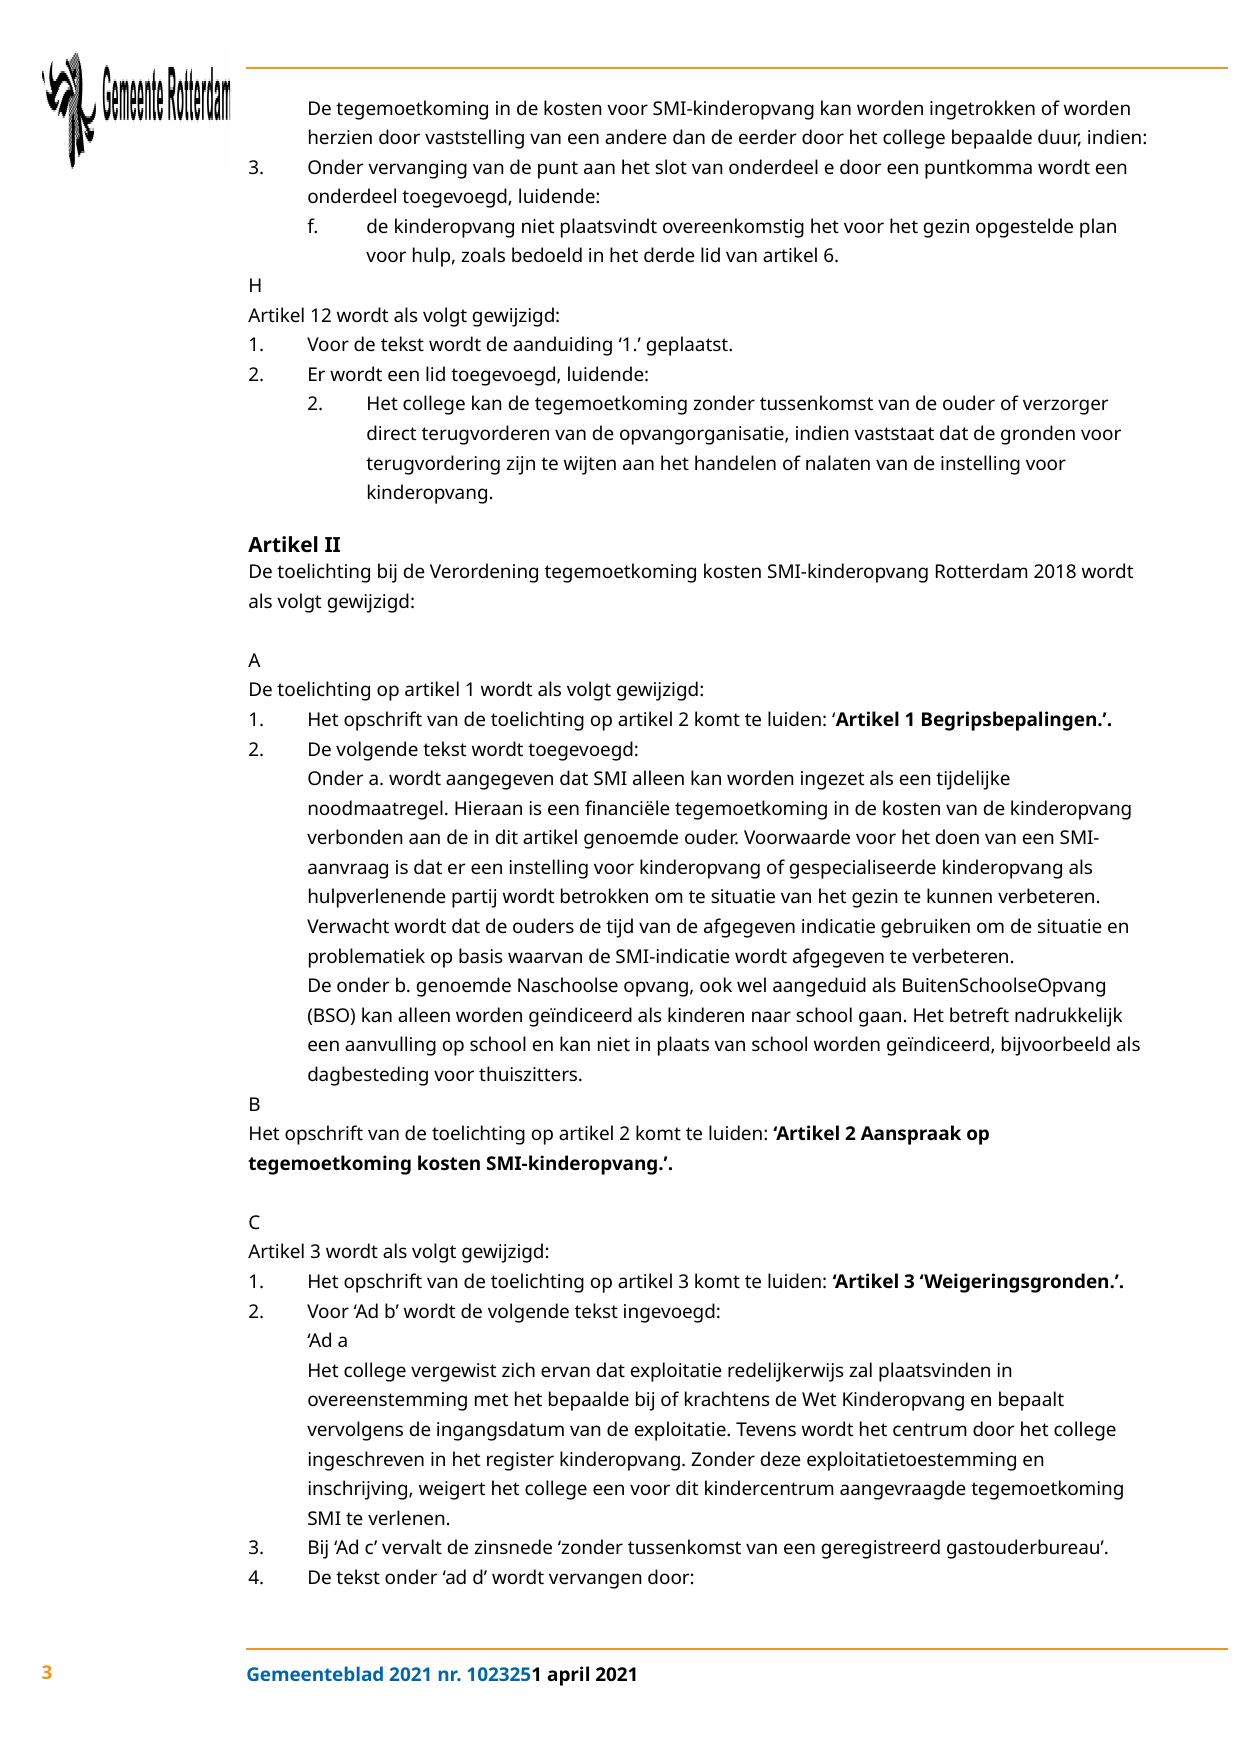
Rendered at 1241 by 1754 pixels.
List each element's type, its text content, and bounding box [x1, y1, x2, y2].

list Onder a. wordt aangegeven dat SMI alleen kan worden ingezet als een tijdelijke noodmaatregel. Hieraan is een financiële tegemoetkoming in de kosten van de kinderopvang verbonden aan de in dit artikel genoemde ouder. Voorwaarde voor het doen van een SMI-aanvraag is dat er een instelling voor kinderopvang of gespecialiseerde kinderopvang als hulpverlenende partij wordt betrokken om te situatie van het gezin te kunnen verbeteren. Verwacht wordt dat de ouders de tijd van de afgegeven indicatie gebruiken om de situatie en problematiek op basis waarvan de SMI-indicatie wordt afgegeven te verbeteren. [248, 765, 1152, 968]
text De toelichting op artikel 1 wordt als volgt gewijzigd: [248, 677, 1152, 702]
list Het opschrift van de toelichting op artikel 2 komt te luiden: ‘Artikel 1 Begripsbepalingen.’. [248, 706, 1152, 732]
text Artikel 12 wordt als volgt gewijzigd: [248, 302, 1152, 328]
list Voor ‘Ad b’ wordt de volgende tekst ingevoegd: [248, 1298, 1152, 1323]
text Het opschrift van de toelichting op artikel 2 komt te luiden: ‘Artikel 2 Aanspraak op tegemoetkoming kosten SMI-kinderopvang.’. [248, 1120, 1152, 1176]
text Artikel II [248, 530, 1152, 558]
text Artikel 3 wordt als volgt gewijzigd: [248, 1239, 1152, 1264]
list ‘Ad a [248, 1327, 1152, 1353]
list Voor de tekst wordt de aanduiding ‘1.’ geplaatst. [248, 331, 1152, 357]
text B [248, 1091, 1152, 1116]
list De tekst onder ‘ad d’ wordt vervangen door: [248, 1564, 1152, 1590]
list De volgende tekst wordt toegevoegd: [248, 736, 1152, 761]
list Het college vergewist zich ervan dat exploitatie redelijkerwijs zal plaatsvinden in overeenstemming met het bepaalde bij of krachtens de Wet Kinderopvang en bepaalt vervolgens de ingangsdatum van de exploitatie. Tevens wordt het centrum door het college ingeschreven in het register kinderopvang. Zonder deze exploitatietoestemming en inschrijving, weigert het college een voor dit kindercentrum aangevraagde tegemoetkoming SMI te verlenen. [248, 1357, 1152, 1531]
list Er wordt een lid toegevoegd, luidende: [248, 361, 1152, 387]
list de kinderopvang niet plaatsvindt overeenkomstig het voor het gezin opgestelde plan voor hulp, zoals bedoeld in het derde lid van artikel 6. [307, 213, 1152, 268]
text De toelichting bij de Verordening tegemoetkoming kosten SMI-kinderopvang Rotterdam 2018 wordt als volgt gewijzigd: [248, 558, 1152, 613]
picture [41, 47, 231, 172]
text A [248, 647, 1152, 673]
text H [248, 272, 1152, 298]
list Bij ‘Ad c’ vervalt de zinsnede ‘zonder tussenkomst van een geregistreerd gastouderbureau’. [248, 1534, 1152, 1560]
list Onder vervanging van de punt aan het slot van onderdeel e door een puntkomma wordt een onderdeel toegevoegd, luidende: [248, 154, 1152, 209]
list Het college kan de tegemoetkoming zonder tussenkomst van de ouder of verzorger direct terugvorderen van de opvangorganisatie, indien vaststaat dat de gronden voor terugvordering zijn te wijten aan het handelen of nalaten van de instelling voor kinderopvang. [307, 391, 1152, 505]
text C [248, 1209, 1152, 1235]
list Het opschrift van de toelichting op artikel 3 komt te luiden: ‘Artikel 3 ‘Weigeringsgronden.’. [248, 1268, 1152, 1294]
list De onder b. genoemde Naschoolse opvang, ook wel aangeduid als BuitenSchoolseOpvang (BSO) kan alleen worden geïndiceerd als kinderen naar school gaan. Het betreft nadrukkelijk een aanvulling op school en kan niet in plaats van school worden geïndiceerd, bijvoorbeeld als dagbesteding voor thuiszitters. [248, 972, 1152, 1087]
list De tegemoetkoming in de kosten voor SMI-kinderopvang kan worden ingetrokken of worden herzien door vaststelling van een andere dan de eerder door het college bepaalde duur, indien: [248, 95, 1152, 150]
